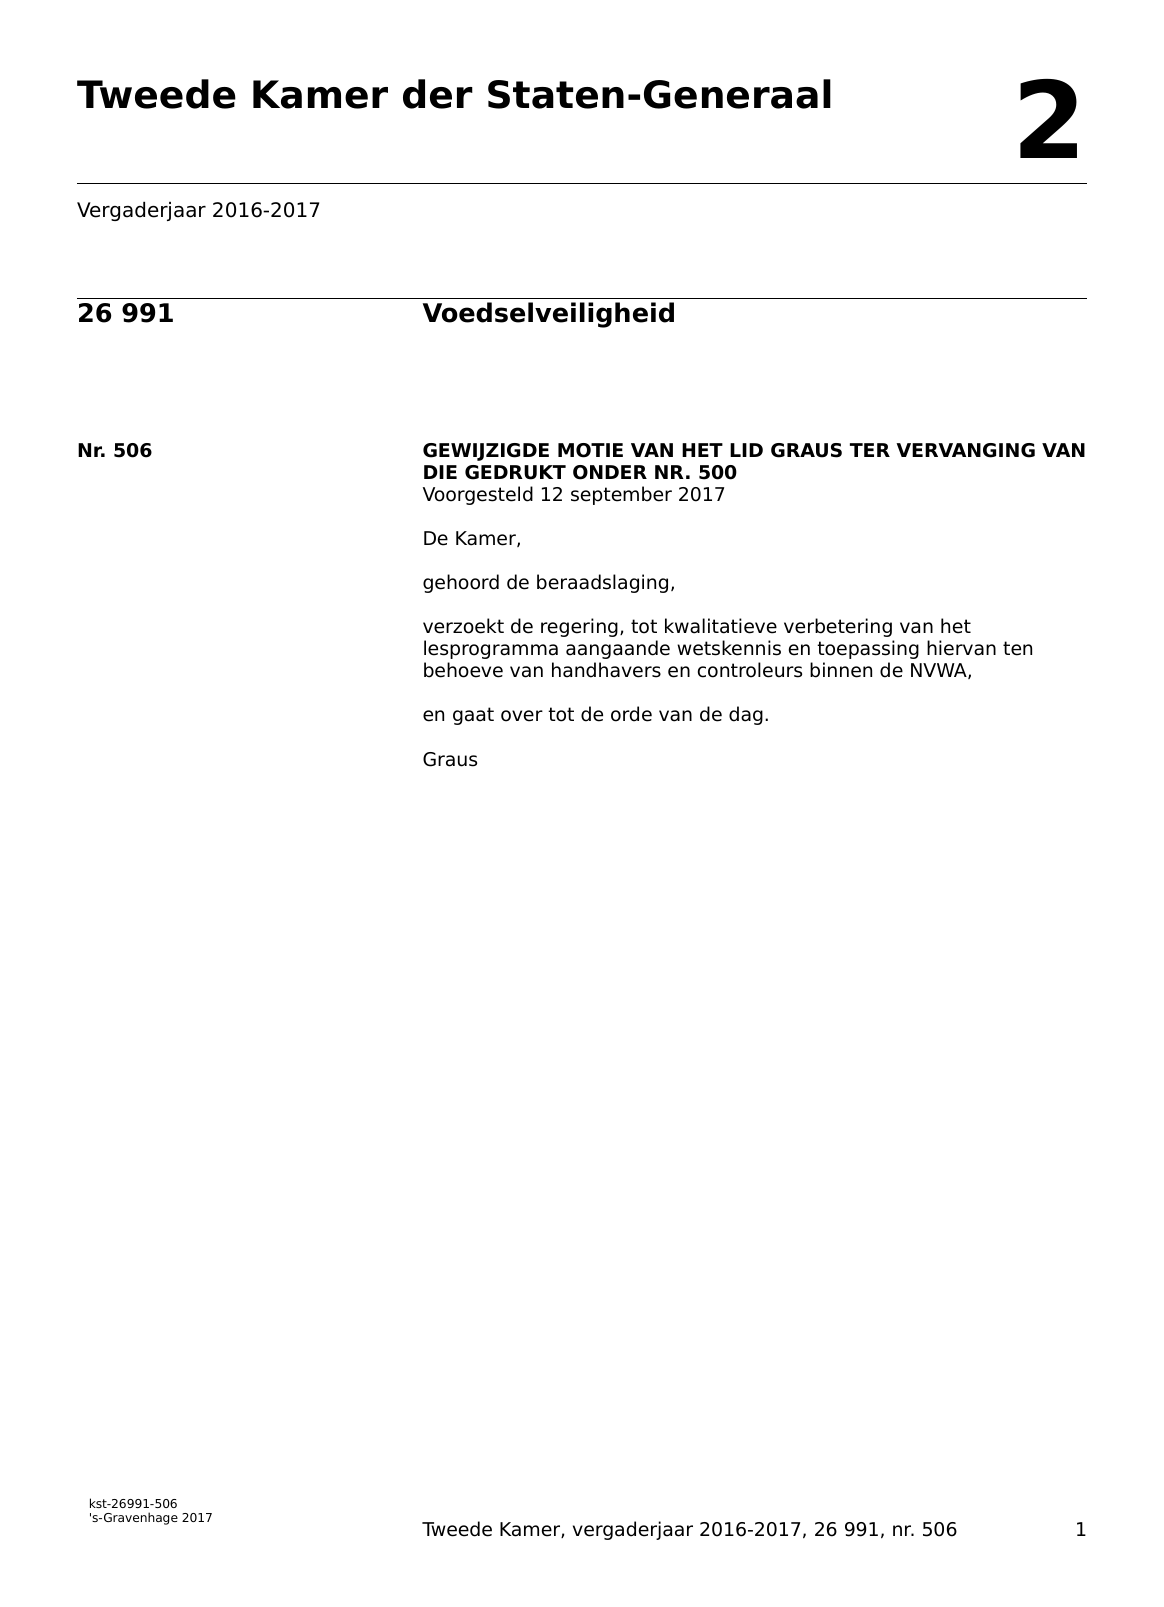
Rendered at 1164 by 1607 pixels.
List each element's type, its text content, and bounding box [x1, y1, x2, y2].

text Graus [422, 748, 1087, 770]
table_header Tweede Kamer der Staten-Generaal [77, 59, 886, 183]
text De Kamer, [422, 528, 1087, 550]
text gehoord de beraadslaging, [422, 572, 1087, 594]
text Voorgesteld 12 september 2017 [422, 484, 1087, 506]
text verzoekt de regering, tot kwalitatieve verbetering van het lesprogramma aangaande wetskennis en toepassing hiervan ten behoeve van handhavers en controleurs binnen de NVWA, [422, 616, 1087, 682]
table_cell Vergaderjaar 2016-2017 [77, 184, 1087, 298]
table_header 2 [886, 59, 1087, 183]
text en gaat over tot de orde van de dag. [422, 704, 1087, 726]
subtitle Nr. 506 GEWIJZIGDE MOTIE VAN HET LID GRAUS TER VERVANGING VAN DIE GEDRUKT ONDER NR. 500 [77, 440, 1087, 484]
subtitle 26 991 Voedselveiligheid [77, 299, 1087, 329]
text kst-26991-506 [88, 1497, 323, 1511]
text 's-Gravenhage 2017 [88, 1511, 323, 1525]
